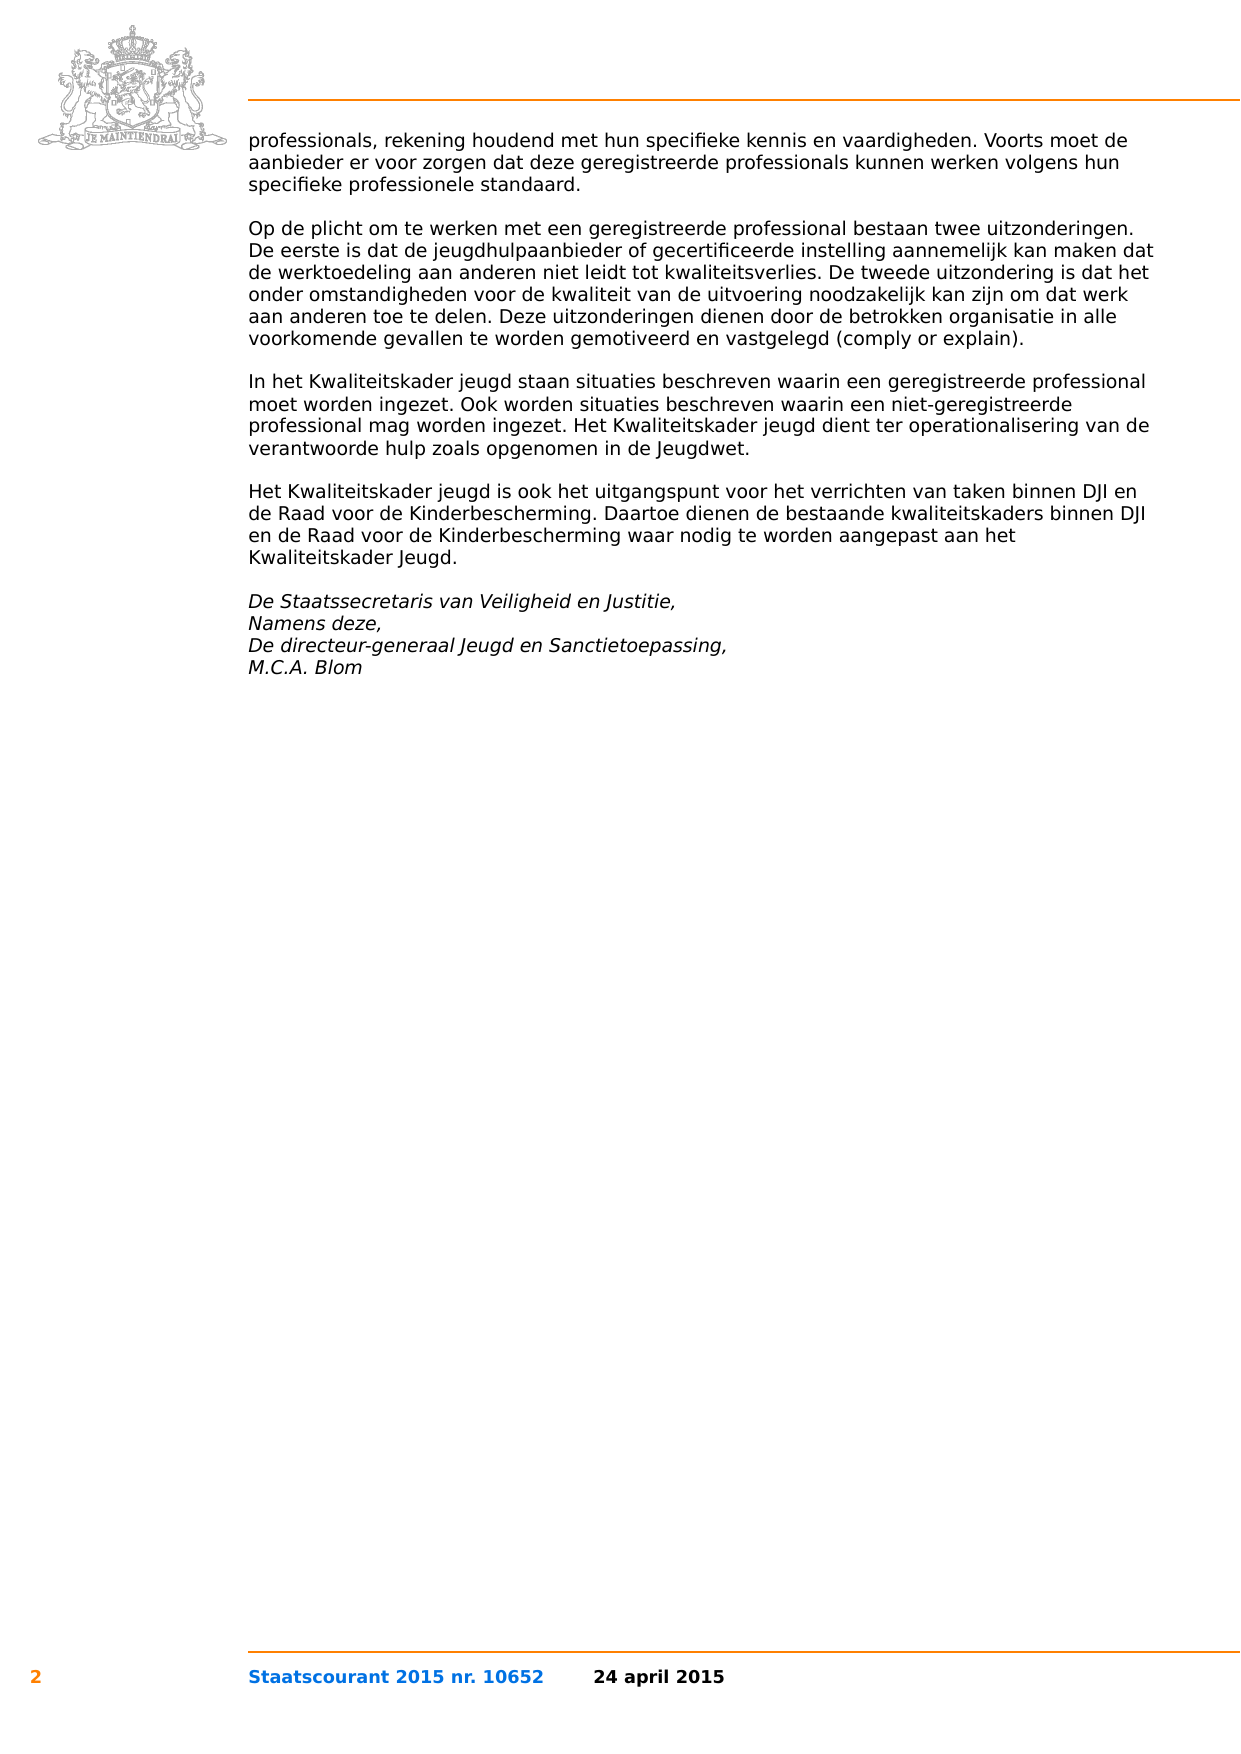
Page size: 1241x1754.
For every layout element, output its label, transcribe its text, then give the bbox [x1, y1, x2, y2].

text De Staatssecretaris van Veiligheid en Justitie, Namens deze, De directeur-generaal Jeugd en Sanctietoepassing, M.C.A. Blom [248, 591, 1163, 679]
picture [38, 25, 227, 150]
text Het Kwaliteitskader jeugd is ook het uitgangspunt voor het verrichten van taken binnen DJI en de Raad voor de Kinderbescherming. Daartoe dienen de bestaande kwaliteitskaders binnen DJI en de Raad voor de Kinderbescherming waar nodig te worden aangepast aan het Kwaliteitskader Jeugd. [248, 481, 1163, 569]
text In het Kwaliteitskader jeugd staan situaties beschreven waarin een geregistreerde professional moet worden ingezet. Ook worden situaties beschreven waarin een niet-geregistreerde professional mag worden ingezet. Het Kwaliteitskader jeugd dient ter operationalisering van de verantwoorde hulp zoals opgenomen in de Jeugdwet. [248, 371, 1163, 459]
text Op de plicht om te werken met een geregistreerde professional bestaan twee uitzonderingen. De eerste is dat de jeugdhulpaanbieder of gecertificeerde instelling aannemelijk kan maken dat de werktoedeling aan anderen niet leidt tot kwaliteitsverlies. De tweede uitzondering is dat het onder omstandigheden voor de kwaliteit van de uitvoering noodzakelijk kan zijn om dat werk aan anderen toe te delen. Deze uitzonderingen dienen door de betrokken organisatie in alle voorkomende gevallen te worden gemotiveerd en vastgelegd (comply or explain). [248, 218, 1163, 349]
text professionals, rekening houdend met hun specifieke kennis en vaardigheden. Voorts moet de aanbieder er voor zorgen dat deze geregistreerde professionals kunnen werken volgens hun specifieke professionele standaard. [248, 130, 1163, 196]
